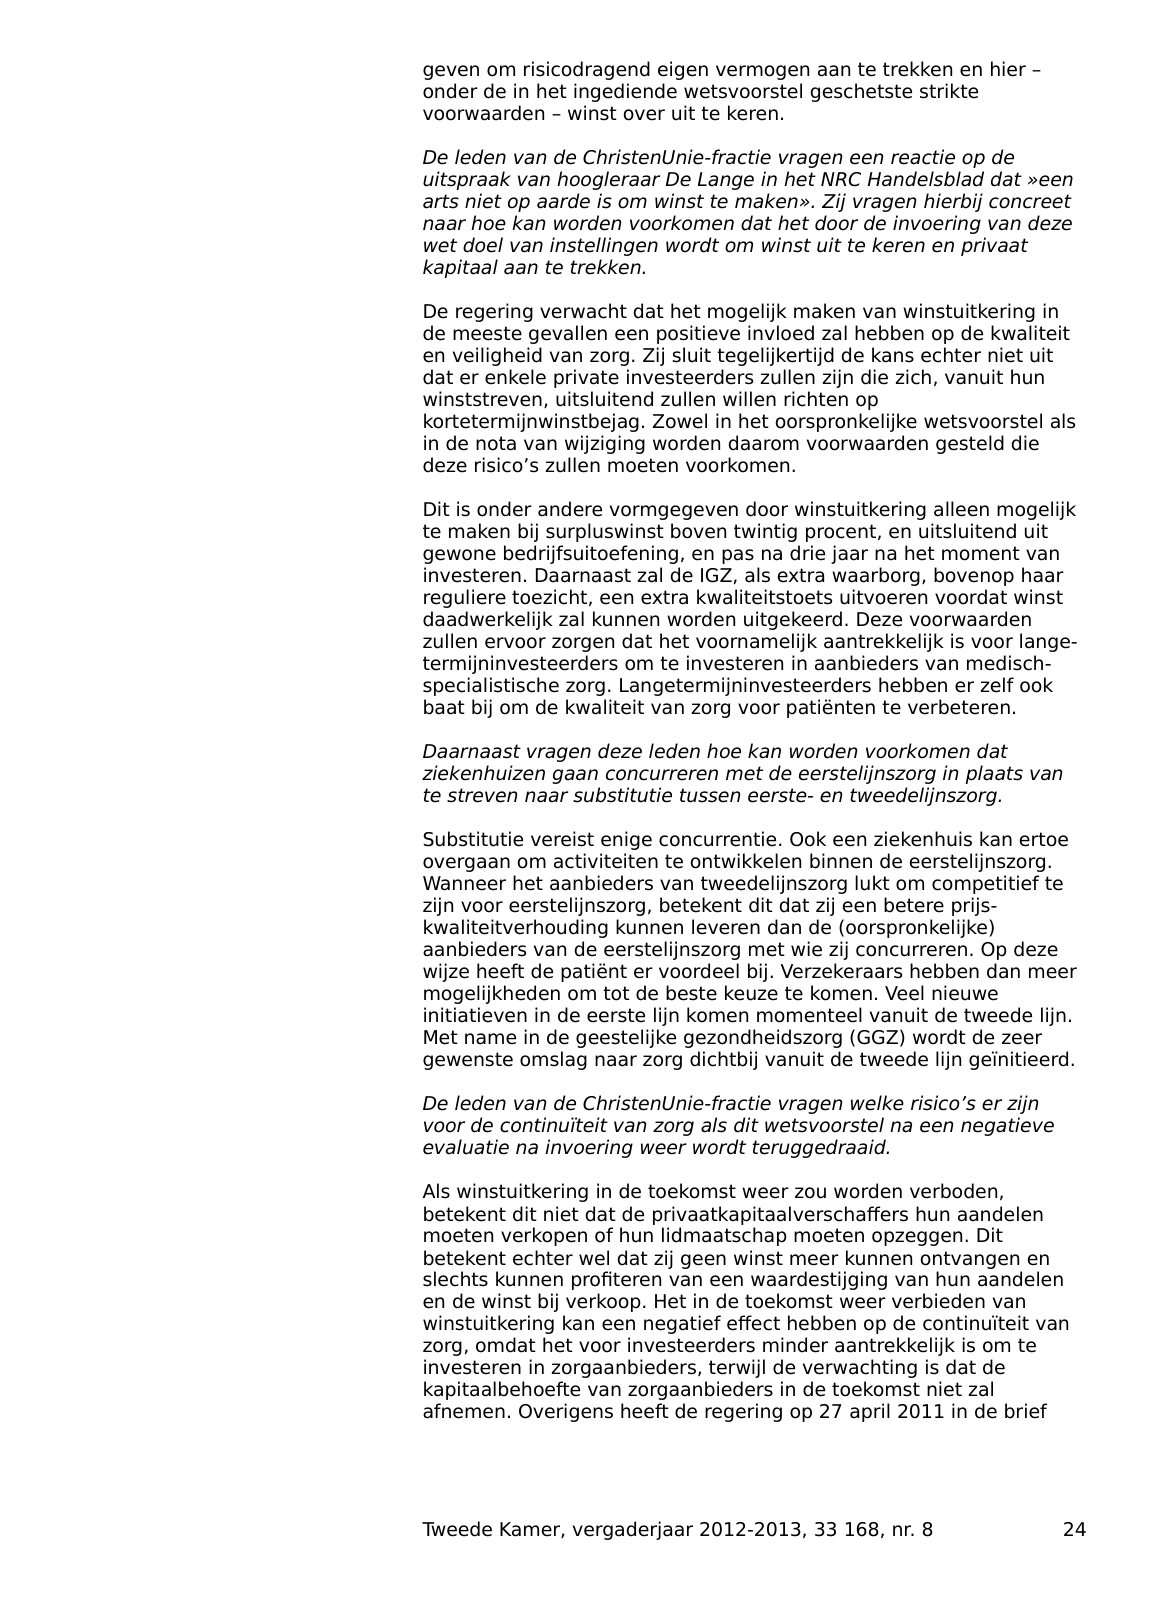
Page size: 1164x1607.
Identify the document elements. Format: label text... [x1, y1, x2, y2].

text geven om risicodragend eigen vermogen aan te trekken en hier – onder de in het ingediende wetsvoorstel geschetste strikte voorwaarden – winst over uit te keren. [422, 59, 1087, 125]
text De leden van de ChristenUnie-fractie vragen welke risico’s er zijn voor de continuïteit van zorg als dit wetsvoorstel na een negatieve evaluatie na invoering weer wordt teruggedraaid. [422, 1093, 1087, 1159]
text De regering verwacht dat het mogelijk maken van winstuitkering in de meeste gevallen een positieve invloed zal hebben op de kwaliteit en veiligheid van zorg. Zij sluit tegelijkertijd de kans echter niet uit dat er enkele private investeerders zullen zijn die zich, vanuit hun winststreven, uitsluitend zullen willen richten op kortetermijnwinstbejag. Zowel in het oorspronkelijke wetsvoorstel als in de nota van wijziging worden daarom voorwaarden gesteld die deze risico’s zullen moeten voorkomen. [422, 301, 1087, 477]
text Dit is onder andere vormgegeven door winstuitkering alleen mogelijk te maken bij surpluswinst boven twintig procent, en uitsluitend uit gewone bedrijfsuitoefening, en pas na drie jaar na het moment van investeren. Daarnaast zal de IGZ, als extra waarborg, bovenop haar reguliere toezicht, een extra kwaliteitstoets uitvoeren voordat winst daadwerkelijk zal kunnen worden uitgekeerd. Deze voorwaarden zullen ervoor zorgen dat het voornamelijk aantrekkelijk is voor lange-termijninvesteerders om te investeren in aanbieders van medisch-specialistische zorg. Langetermijninvesteerders hebben er zelf ook baat bij om de kwaliteit van zorg voor patiënten te verbeteren. [422, 499, 1087, 719]
text De leden van de ChristenUnie-fractie vragen een reactie op de uitspraak van hoogleraar De Lange in het NRC Handelsblad dat »een arts niet op aarde is om winst te maken». Zij vragen hierbij concreet naar hoe kan worden voorkomen dat het door de invoering van deze wet doel van instellingen wordt om winst uit te keren en privaat kapitaal aan te trekken. [422, 147, 1087, 279]
text Substitutie vereist enige concurrentie. Ook een ziekenhuis kan ertoe overgaan om activiteiten te ontwikkelen binnen de eerstelijnszorg. Wanneer het aanbieders van tweedelijnszorg lukt om competitief te zijn voor eerstelijnszorg, betekent dit dat zij een betere prijs-kwaliteitverhouding kunnen leveren dan de (oorspronkelijke) aanbieders van de eerstelijnszorg met wie zij concurreren. Op deze wijze heeft de patiënt er voordeel bij. Verzekeraars hebben dan meer mogelijkheden om tot de beste keuze te komen. Veel nieuwe initiatieven in de eerste lijn komen momenteel vanuit de tweede lijn. Met name in de geestelijke gezondheidszorg (GGZ) wordt de zeer gewenste omslag naar zorg dichtbij vanuit de tweede lijn geïnitieerd. [422, 829, 1087, 1071]
text Daarnaast vragen deze leden hoe kan worden voorkomen dat ziekenhuizen gaan concurreren met de eerstelijnszorg in plaats van te streven naar substitutie tussen eerste- en tweedelijnszorg. [422, 741, 1087, 807]
text Als winstuitkering in de toekomst weer zou worden verboden, betekent dit niet dat de privaatkapitaalverschaffers hun aandelen moeten verkopen of hun lidmaatschap moeten opzeggen. Dit betekent echter wel dat zij geen winst meer kunnen ontvangen en slechts kunnen profiteren van een waardestijging van hun aandelen en de winst bij verkoop. Het in de toekomst weer verbieden van winstuitkering kan een negatief effect hebben op de continuïteit van zorg, omdat het voor investeerders minder aantrekkelijk is om te investeren in zorgaanbieders, terwijl de verwachting is dat de kapitaalbehoefte van zorgaanbieders in de toekomst niet zal afnemen. Overigens heeft de regering op 27 april 2011 in de brief [422, 1181, 1087, 1423]
